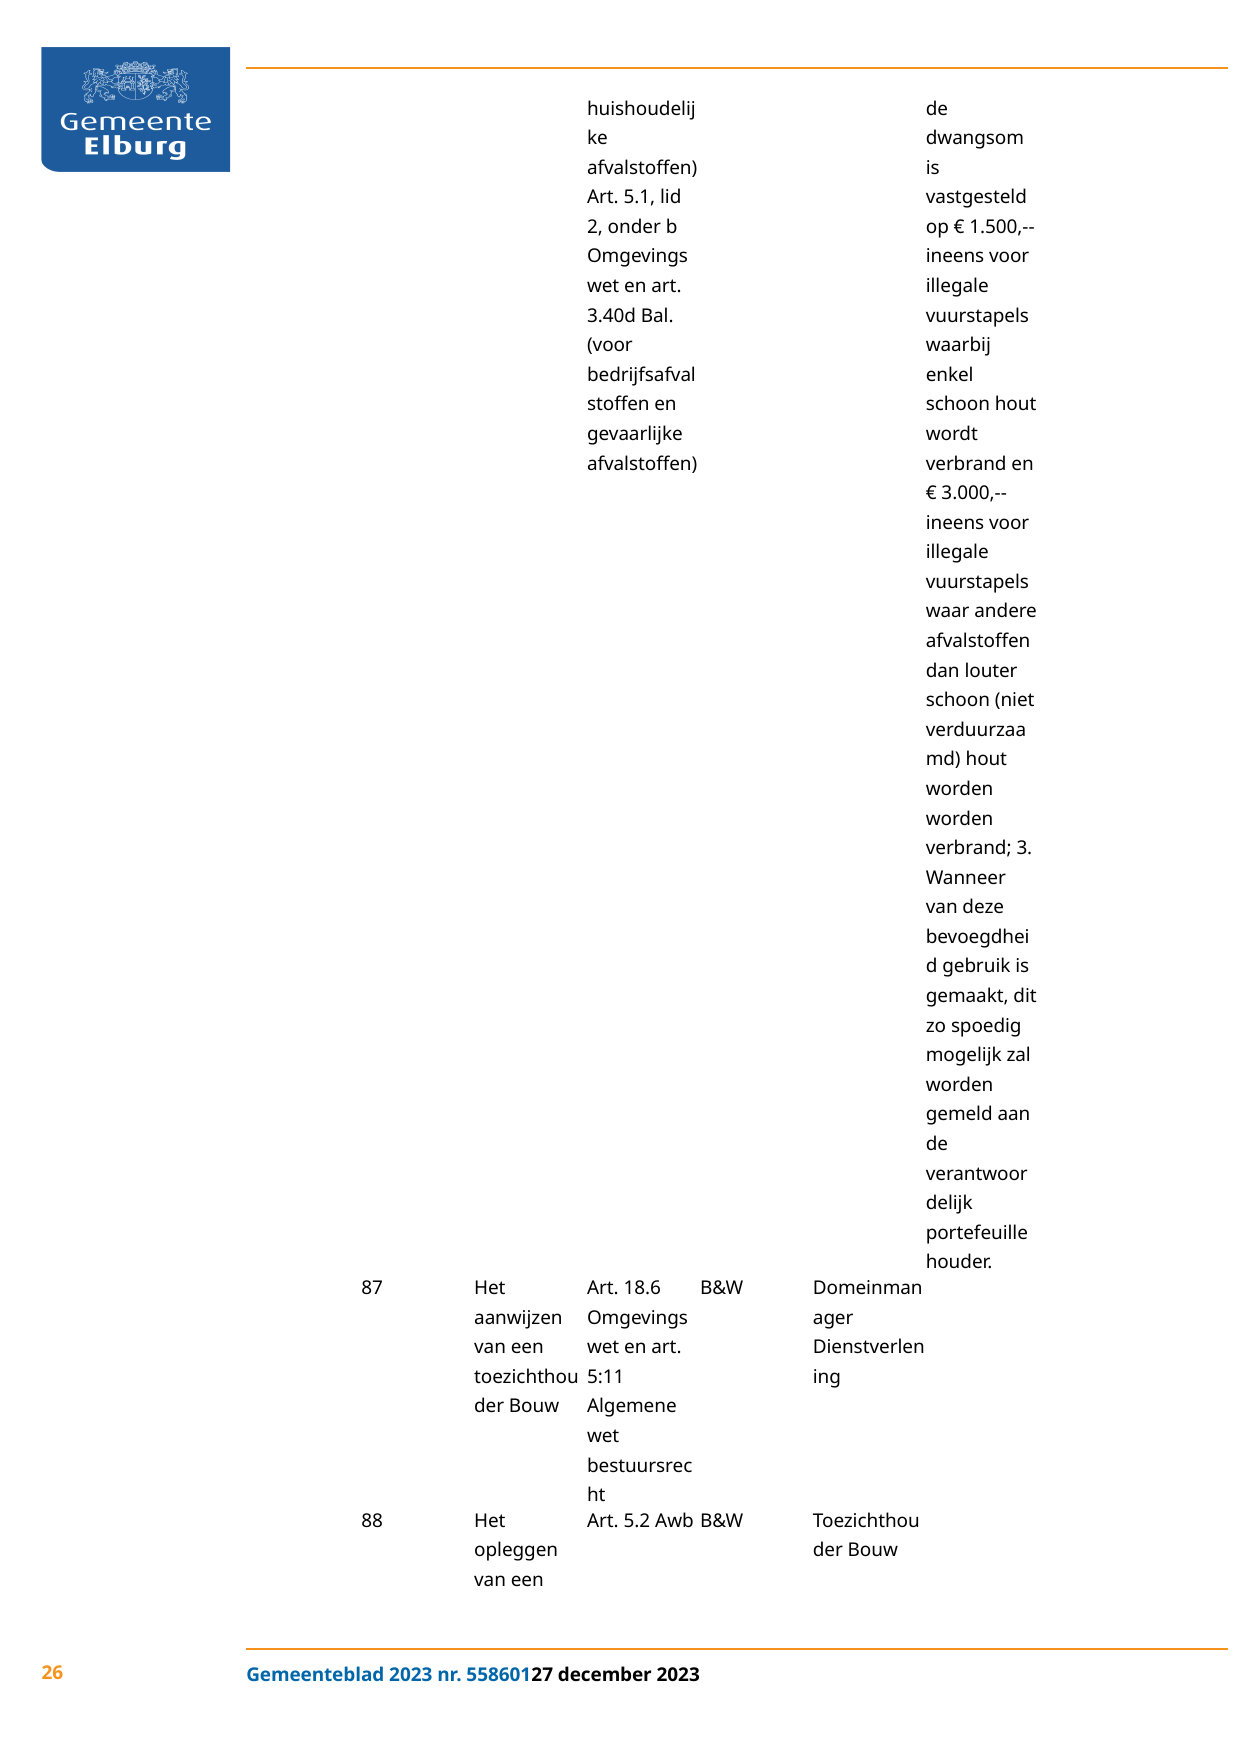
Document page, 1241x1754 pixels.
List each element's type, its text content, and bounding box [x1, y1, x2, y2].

table_cell [248, 1274, 361, 1507]
table_cell Domeinmanager Dienstverlening [813, 1274, 926, 1507]
table_cell [813, 95, 926, 1274]
table_cell Art. 5.2 Awb [587, 1507, 700, 1592]
table_cell [1039, 95, 1152, 1274]
table_cell [248, 95, 361, 1274]
table_cell Art. 18.6 Omgevingswet en art. 5:11 Algemene wet bestuursrecht [587, 1274, 700, 1507]
table_cell [361, 95, 474, 1274]
table_cell de dwangsom is vastgesteld op € 1.500,-- ineens voor illegale vuurstapels waarbij enkel schoon hout wordt verbrand en € 3.000,-- ineens voor illegale vuurstapels waar andere afvalstoffen dan louter schoon (niet verduurzaamd) hout worden worden verbrand; 3. Wanneer van deze bevoegdheid gebruik is gemaakt, dit zo spoedig mogelijk zal worden gemeld aan de verantwoordelijk portefeuillehouder. [926, 95, 1038, 1274]
table_cell Het opleggen van een [474, 1507, 587, 1592]
table_cell [1039, 1274, 1152, 1507]
table_cell B&W [700, 1274, 813, 1507]
table_cell [248, 1507, 361, 1592]
table_cell [926, 1507, 1038, 1592]
table_cell [700, 95, 813, 1274]
table_cell B&W [700, 1507, 813, 1592]
table_cell 87 [361, 1274, 474, 1507]
table_cell [926, 1274, 1038, 1507]
table_cell Het aanwijzen van een toezichthouder Bouw [474, 1274, 587, 1507]
table_cell Toezichthouder Bouw [813, 1507, 926, 1592]
table_cell [1039, 1507, 1152, 1592]
picture [41, 47, 231, 172]
table_cell huishoudelijke afvalstoffen) Art. 5.1, lid 2, onder b Omgevingswet en art. 3.40d Bal. (voor bedrijfsafvalstoffen en gevaarlijke afvalstoffen) [587, 95, 700, 1274]
table_cell [474, 95, 587, 1274]
table_cell 88 [361, 1507, 474, 1592]
